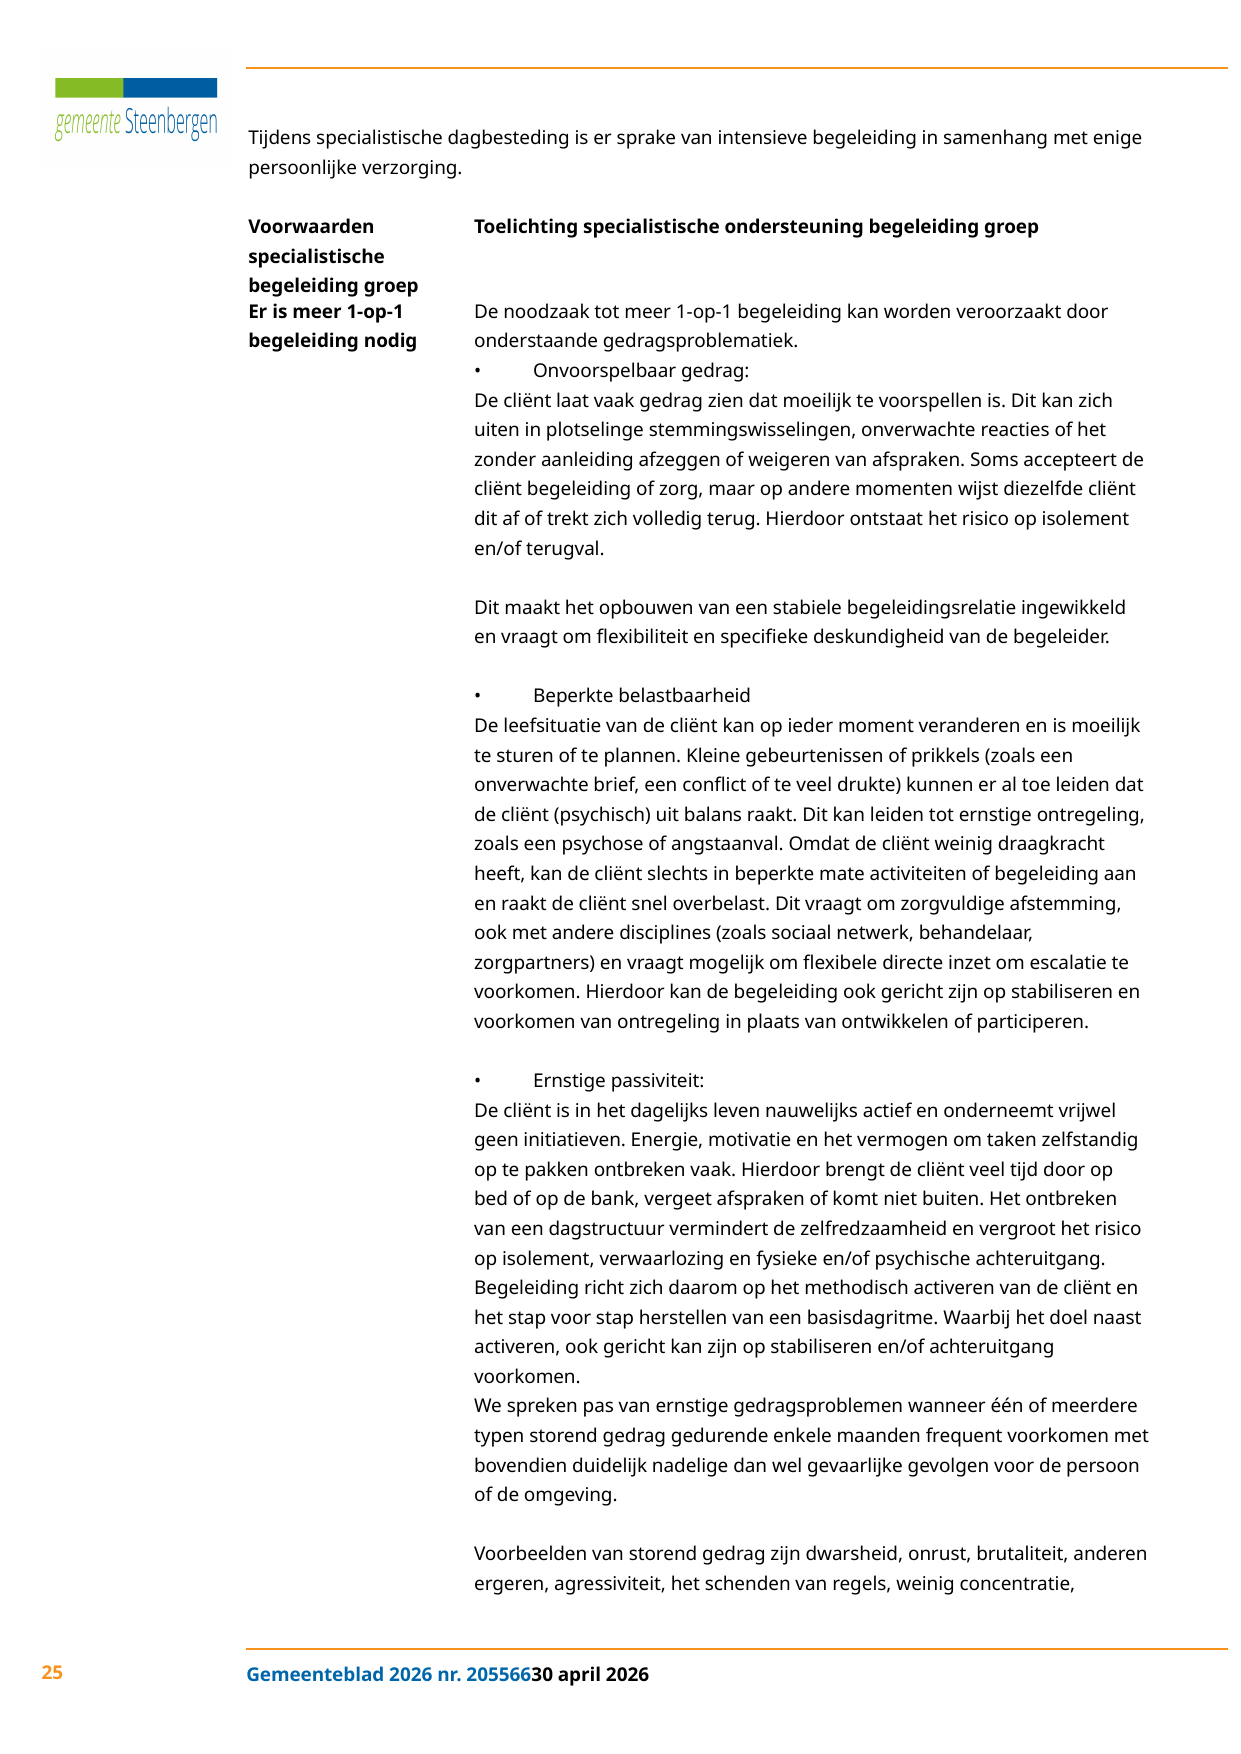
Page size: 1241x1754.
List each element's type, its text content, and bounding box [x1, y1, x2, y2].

text Tijdens specialistische dagbesteding is er sprake van intensieve begeleiding in samenhang met enige persoonlijke verzorging. [248, 124, 1152, 180]
table_header Toelichting specialistische ondersteuning begeleiding groep [474, 213, 1152, 298]
table_cell Er is meer 1-op-1 begeleiding nodig [248, 298, 474, 1596]
picture [41, 47, 231, 172]
table_cell De noodzaak tot meer 1-op-1 begeleiding kan worden veroorzaakt door onderstaande gedragsproblematiek. Onvoorspelbaar gedrag: De cliënt laat vaak gedrag zien dat moeilijk te voorspellen is. Dit kan zich uiten in plotselinge stemmingswisselingen, onverwachte reacties of het zonder aanleiding afzeggen of weigeren van afspraken. Soms accepteert de cliënt begeleiding of zorg, maar op andere momenten wijst diezelfde cliënt dit af of trekt zich volledig terug. Hierdoor ontstaat het risico op isolement en/of terugval. Dit maakt het opbouwen van een stabiele begeleidingsrelatie ingewikkeld en vraagt om flexibiliteit en specifieke deskundigheid van de begeleider. Beperkte belastbaarheid De leefsituatie van de cliënt kan op ieder moment veranderen en is moeilijk te sturen of te plannen. Kleine gebeurtenissen of prikkels (zoals een onverwachte brief, een conflict of te veel drukte) kunnen er al toe leiden dat de cliënt (psychisch) uit balans raakt. Dit kan leiden tot ernstige ontregeling, zoals een psychose of angstaanval. Omdat de cliënt weinig draagkracht heeft, kan de cliënt slechts in beperkte mate activiteiten of begeleiding aan en raakt de cliënt snel overbelast. Dit vraagt om zorgvuldige afstemming, ook met andere disciplines (zoals sociaal netwerk, behandelaar, zorgpartners) en vraagt mogelijk om flexibele directe inzet om escalatie te voorkomen. Hierdoor kan de begeleiding ook gericht zijn op stabiliseren en voorkomen van ontregeling in plaats van ontwikkelen of participeren. Ernstige passiviteit: De cliënt is in het dagelijks leven nauwelijks actief en onderneemt vrijwel geen initiatieven. Energie, motivatie en het vermogen om taken zelfstandig op te pakken ontbreken vaak. Hierdoor brengt de cliënt veel tijd door op bed of op de bank, vergeet afspraken of komt niet buiten. Het ontbreken van een dagstructuur vermindert de zelfredzaamheid en vergroot het risico op isolement, verwaarlozing en fysieke en/of psychische achteruitgang. Begeleiding richt zich daarom op het methodisch activeren van de cliënt en het stap voor stap herstellen van een basisdagritme. Waarbij het doel naast activeren, ook gericht kan zijn op stabiliseren en/of achteruitgang voorkomen. We spreken pas van ernstige gedragsproblemen wanneer één of meerdere typen storend gedrag gedurende enkele maanden frequent voorkomen met bovendien duidelijk nadelige dan wel gevaarlijke gevolgen voor de persoon of de omgeving. Voorbeelden van storend gedrag zijn dwarsheid, onrust, brutaliteit, anderen ergeren, agressiviteit, het schenden van regels, weinig concentratie, [474, 298, 1152, 1596]
table_header Voorwaarden specialistische begeleiding groep [248, 213, 474, 298]
